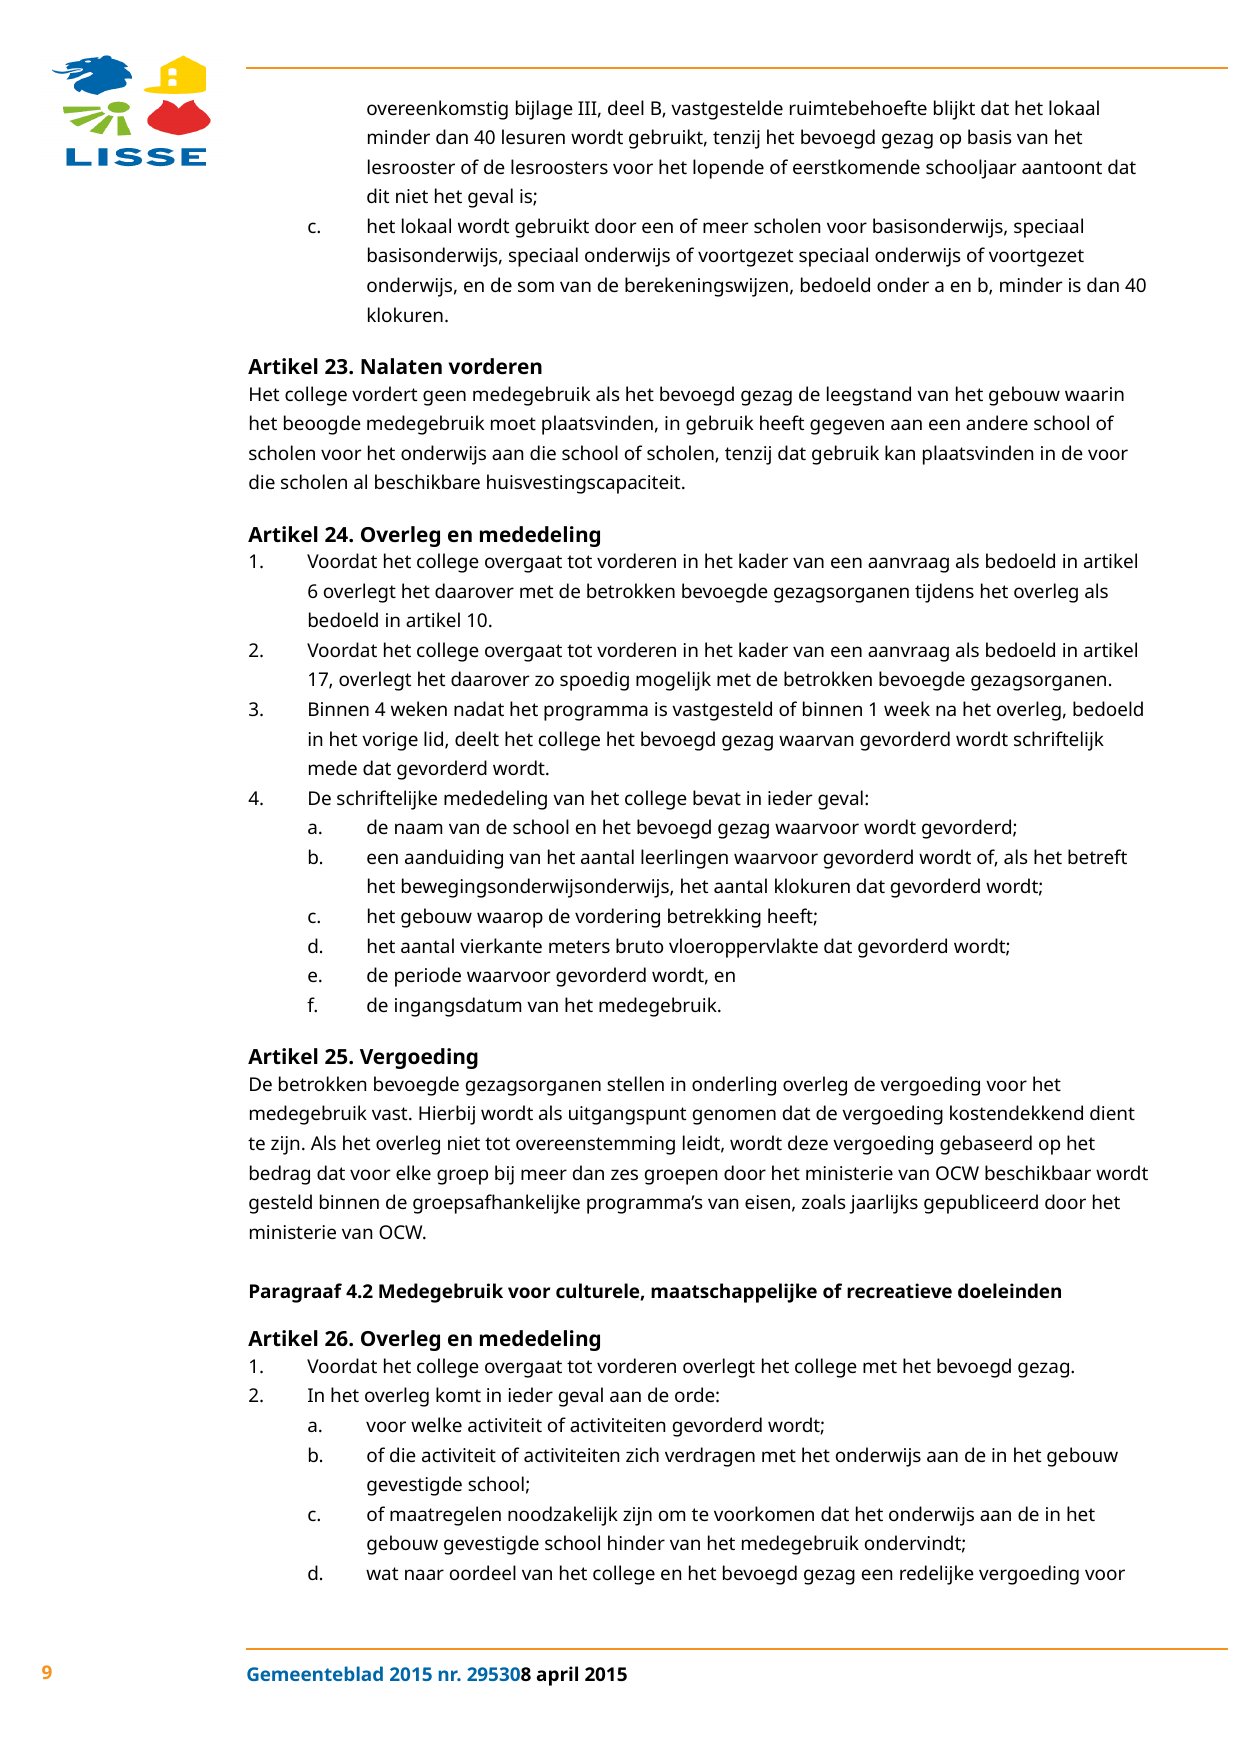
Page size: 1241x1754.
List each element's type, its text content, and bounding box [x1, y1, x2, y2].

text Het college vordert geen medegebruik als het bevoegd gezag de leegstand van het gebouw waarin het beoogde medegebruik moet plaatsvinden, in gebruik heeft gegeven aan een andere school of scholen voor het onderwijs aan die school of scholen, tenzij dat gebruik kan plaatsvinden in de voor die scholen al beschikbare huisvestingscapaciteit. [248, 381, 1152, 495]
text Artikel 24. Overleg en mededeling [248, 520, 1152, 548]
list overeenkomstig bijlage III, deel B, vastgestelde ruimtebehoefte blijkt dat het lokaal minder dan 40 lesuren wordt gebruikt, tenzij het bevoegd gezag op basis van het lesrooster of de lesroosters voor het lopende of eerstkomende schooljaar aantoont dat dit niet het geval is; [307, 95, 1152, 209]
list de periode waarvoor gevorderd wordt, en [307, 962, 1152, 988]
list een aanduiding van het aantal leerlingen waarvoor gevorderd wordt of, als het betreft het bewegingsonderwijsonderwijs, het aantal klokuren dat gevorderd wordt; [307, 844, 1152, 899]
list Voordat het college overgaat tot vorderen in het kader van een aanvraag als bedoeld in artikel 6 overlegt het daarover met de betrokken bevoegde gezagsorganen tijdens het overleg als bedoeld in artikel 10. [248, 548, 1152, 633]
text De betrokken bevoegde gezagsorganen stellen in onderling overleg de vergoeding voor het medegebruik vast. Hierbij wordt als uitgangspunt genomen dat de vergoeding kostendekkend dient te zijn. Als het overleg niet tot overeenstemming leidt, wordt deze vergoeding gebaseerd op het bedrag dat voor elke groep bij meer dan zes groepen door het ministerie van OCW beschikbaar wordt gesteld binnen de groepsafhankelijke programma’s van eisen, zoals jaarlijks gepubliceerd door het ministerie van OCW. [248, 1071, 1152, 1244]
text Paragraaf 4.2 Medegebruik voor culturele, maatschappelijke of recreatieve doeleinden [248, 1278, 1152, 1304]
text Artikel 26. Overleg en mededeling [248, 1324, 1152, 1353]
list Binnen 4 weken nadat het programma is vastgesteld of binnen 1 week na het overleg, bedoeld in het vorige lid, deelt het college het bevoegd gezag waarvan gevorderd wordt schriftelijk mede dat gevorderd wordt. [248, 696, 1152, 781]
list voor welke activiteit of activiteiten gevorderd wordt; [307, 1412, 1152, 1438]
list In het overleg komt in ieder geval aan de orde: [248, 1383, 1152, 1408]
list of die activiteit of activiteiten zich verdragen met het onderwijs aan de in het gebouw gevestigde school; [307, 1442, 1152, 1497]
text Artikel 25. Vergoeding [248, 1042, 1152, 1071]
list Voordat het college overgaat tot vorderen overlegt het college met het bevoegd gezag. [248, 1353, 1152, 1379]
list het gebouw waarop de vordering betrekking heeft; [307, 903, 1152, 929]
list de ingangsdatum van het medegebruik. [307, 992, 1152, 1018]
list wat naar oordeel van het college en het bevoegd gezag een redelijke vergoeding voor [307, 1560, 1152, 1586]
list het aantal vierkante meters bruto vloeroppervlakte dat gevorderd wordt; [307, 933, 1152, 959]
list of maatregelen noodzakelijk zijn om te voorkomen dat het onderwijs aan de in het gebouw gevestigde school hinder van het medegebruik ondervindt; [307, 1501, 1152, 1556]
text Artikel 23. Nalaten vorderen [248, 352, 1152, 381]
list de naam van de school en het bevoegd gezag waarvoor wordt gevorderd; [307, 814, 1152, 840]
list De schriftelijke mededeling van het college bevat in ieder geval: [248, 785, 1152, 811]
picture [41, 47, 231, 172]
list Voordat het college overgaat tot vorderen in het kader van een aanvraag als bedoeld in artikel 17, overlegt het daarover zo spoedig mogelijk met de betrokken bevoegde gezagsorganen. [248, 637, 1152, 692]
list het lokaal wordt gebruikt door een of meer scholen voor basisonderwijs, speciaal basisonderwijs, speciaal onderwijs of voortgezet speciaal onderwijs of voortgezet onderwijs, en de som van de berekeningswijzen, bedoeld onder a en b, minder is dan 40 klokuren. [307, 213, 1152, 328]
